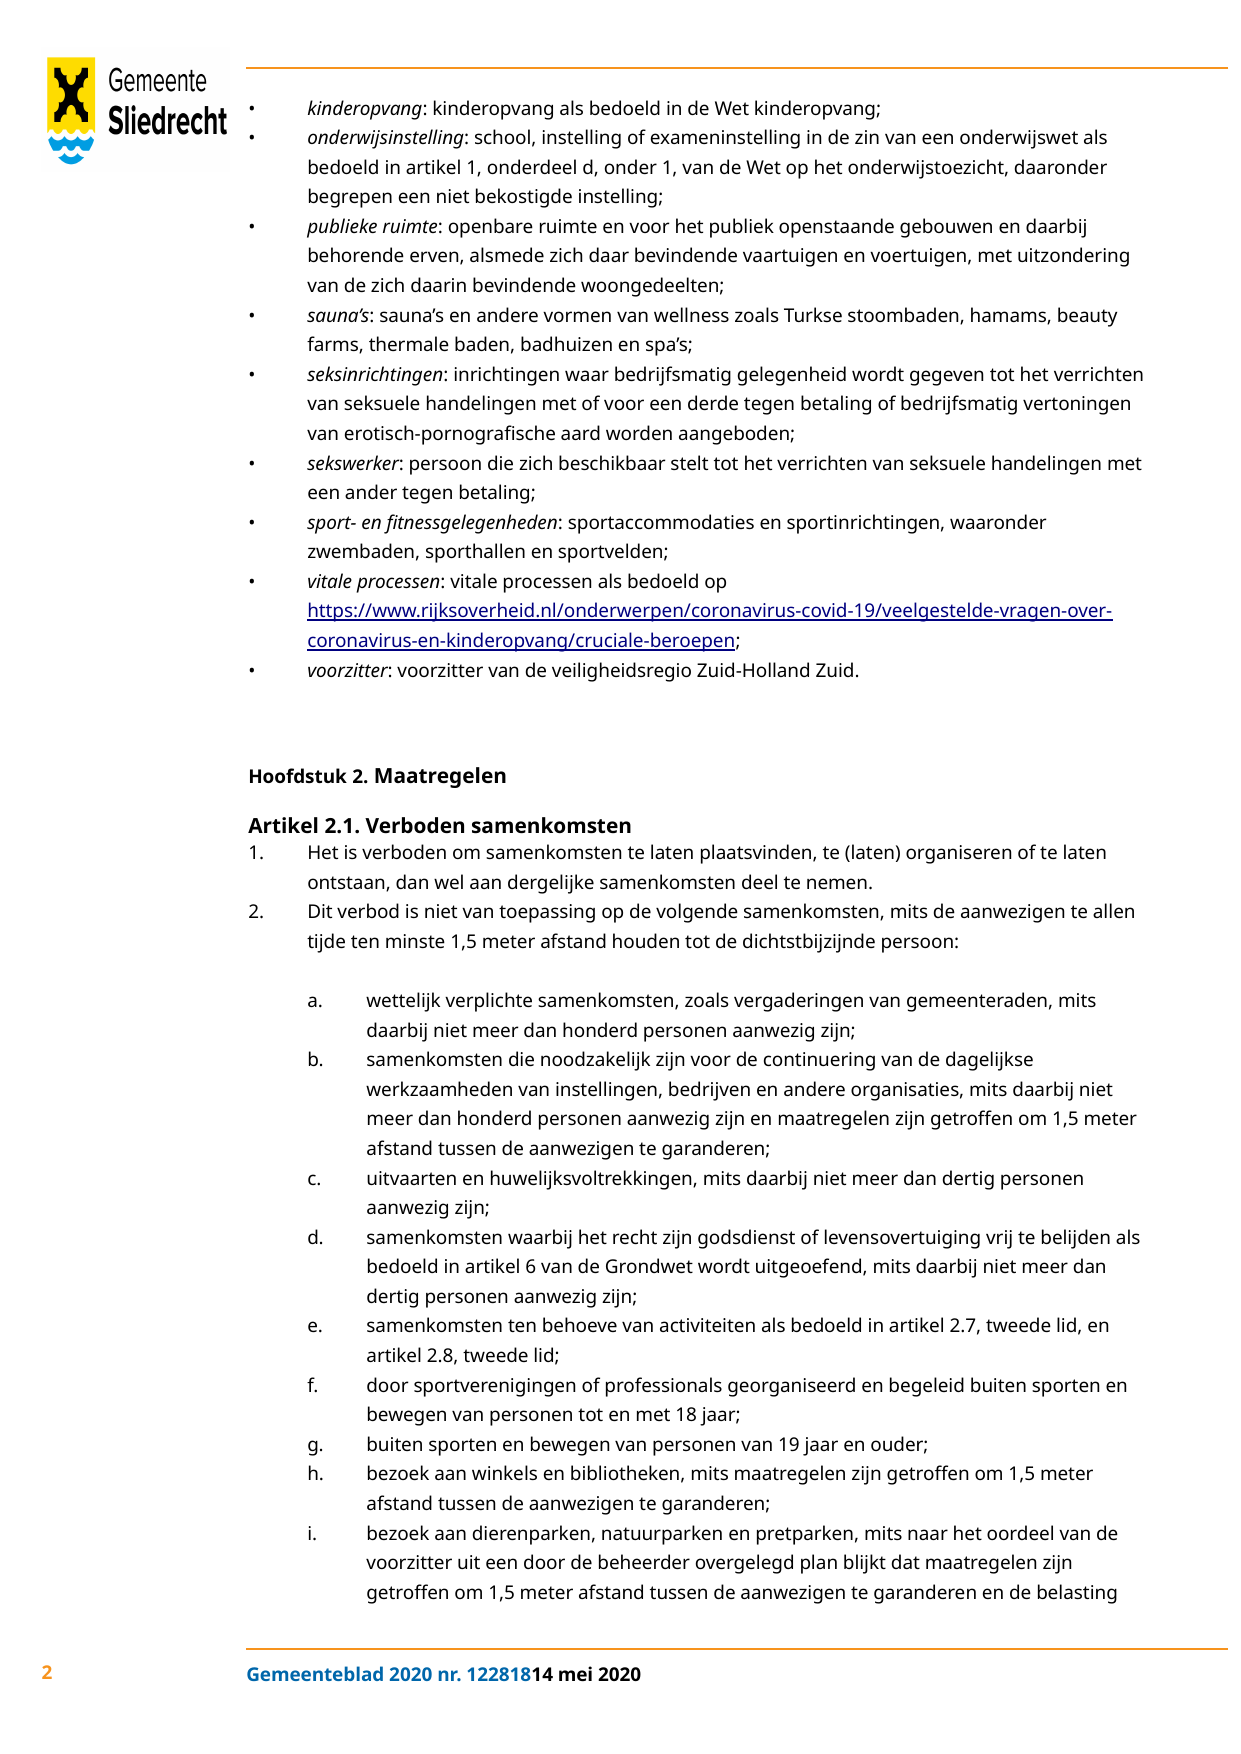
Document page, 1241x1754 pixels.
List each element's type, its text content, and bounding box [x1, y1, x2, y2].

list sauna’s: sauna’s en andere vormen van wellness zoals Turkse stoombaden, hamams, beauty farms, thermale baden, badhuizen en spa’s; [248, 302, 1152, 357]
list onderwijsinstelling: school, instelling of exameninstelling in de zin van een onderwijswet als bedoeld in artikel 1, onderdeel d, onder 1, van de Wet op het onderwijstoezicht, daaronder begrepen een niet bekostigde instelling; [248, 124, 1152, 209]
list samenkomsten waarbij het recht zijn godsdienst of levensovertuiging vrij te belijden als bedoeld in artikel 6 van de Grondwet wordt uitgeoefend, mits daarbij niet meer dan dertig personen aanwezig zijn; [307, 1224, 1152, 1309]
list bezoek aan dierenparken, natuurparken en pretparken, mits naar het oordeel van de voorzitter uit een door de beheerder overgelegd plan blijkt dat maatregelen zijn getroffen om 1,5 meter afstand tussen de aanwezigen te garanderen en de belasting [307, 1520, 1152, 1605]
list bezoek aan winkels en bibliotheken, mits maatregelen zijn getroffen om 1,5 meter afstand tussen de aanwezigen te garanderen; [307, 1461, 1152, 1516]
list voorzitter: voorzitter van de veiligheidsregio Zuid-Holland Zuid. [248, 657, 1152, 683]
list Het is verboden om samenkomsten te laten plaatsvinden, te (laten) organiseren of te laten ontstaan, dan wel aan dergelijke samenkomsten deel te nemen. [248, 839, 1152, 895]
list door sportverenigingen of professionals georganiseerd en begeleid buiten sporten en bewegen van personen tot en met 18 jaar; [307, 1372, 1152, 1427]
list wettelijk verplichte samenkomsten, zoals vergaderingen van gemeenteraden, mits daarbij niet meer dan honderd personen aanwezig zijn; [307, 987, 1152, 1043]
list kinderopvang: kinderopvang als bedoeld in de Wet kinderopvang; [248, 95, 1152, 121]
list publieke ruimte: openbare ruimte en voor het publiek openstaande gebouwen en daarbij behorende erven, alsmede zich daar bevindende vaartuigen en voertuigen, met uitzondering van de zich daarin bevindende woongedeelten; [248, 213, 1152, 298]
list buiten sporten en bewegen van personen van 19 jaar en ouder; [307, 1431, 1152, 1457]
text Artikel 2.1. Verboden samenkomsten [248, 811, 1152, 839]
list vitale processen: vitale processen als bedoeld op https://www.rijksoverheid.nl/onderwerpen/coronavirus-covid-19/veelgestelde-vragen-over-coronavirus-en-kinderopvang/cruciale-beroepen; [248, 568, 1152, 653]
picture [41, 47, 231, 172]
list samenkomsten ten behoeve van activiteiten als bedoeld in artikel 2.7, tweede lid, en artikel 2.8, tweede lid; [307, 1313, 1152, 1368]
list sport- en fitnessgelegenheden: sportaccommodaties en sportinrichtingen, waaronder zwembaden, sporthallen en sportvelden; [248, 509, 1152, 564]
list samenkomsten die noodzakelijk zijn voor de continuering van de dagelijkse werkzaamheden van instellingen, bedrijven en andere organisaties, mits daarbij niet meer dan honderd personen aanwezig zijn en maatregelen zijn getroffen om 1,5 meter afstand tussen de aanwezigen te garanderen; [307, 1046, 1152, 1161]
list seksinrichtingen: inrichtingen waar bedrijfsmatig gelegenheid wordt gegeven tot het verrichten van seksuele handelingen met of voor een derde tegen betaling of bedrijfsmatig vertoningen van erotisch-pornografische aard worden aangeboden; [248, 361, 1152, 446]
text Hoofdstuk 2. Maatregelen [248, 762, 1152, 790]
list sekswerker: persoon die zich beschikbaar stelt tot het verrichten van seksuele handelingen met een ander tegen betaling; [248, 450, 1152, 505]
list uitvaarten en huwelijksvoltrekkingen, mits daarbij niet meer dan dertig personen aanwezig zijn; [307, 1165, 1152, 1220]
list Dit verbod is niet van toepassing op de volgende samenkomsten, mits de aanwezigen te allen tijde ten minste 1,5 meter afstand houden tot de dichtstbijzijnde persoon: [248, 898, 1152, 954]
